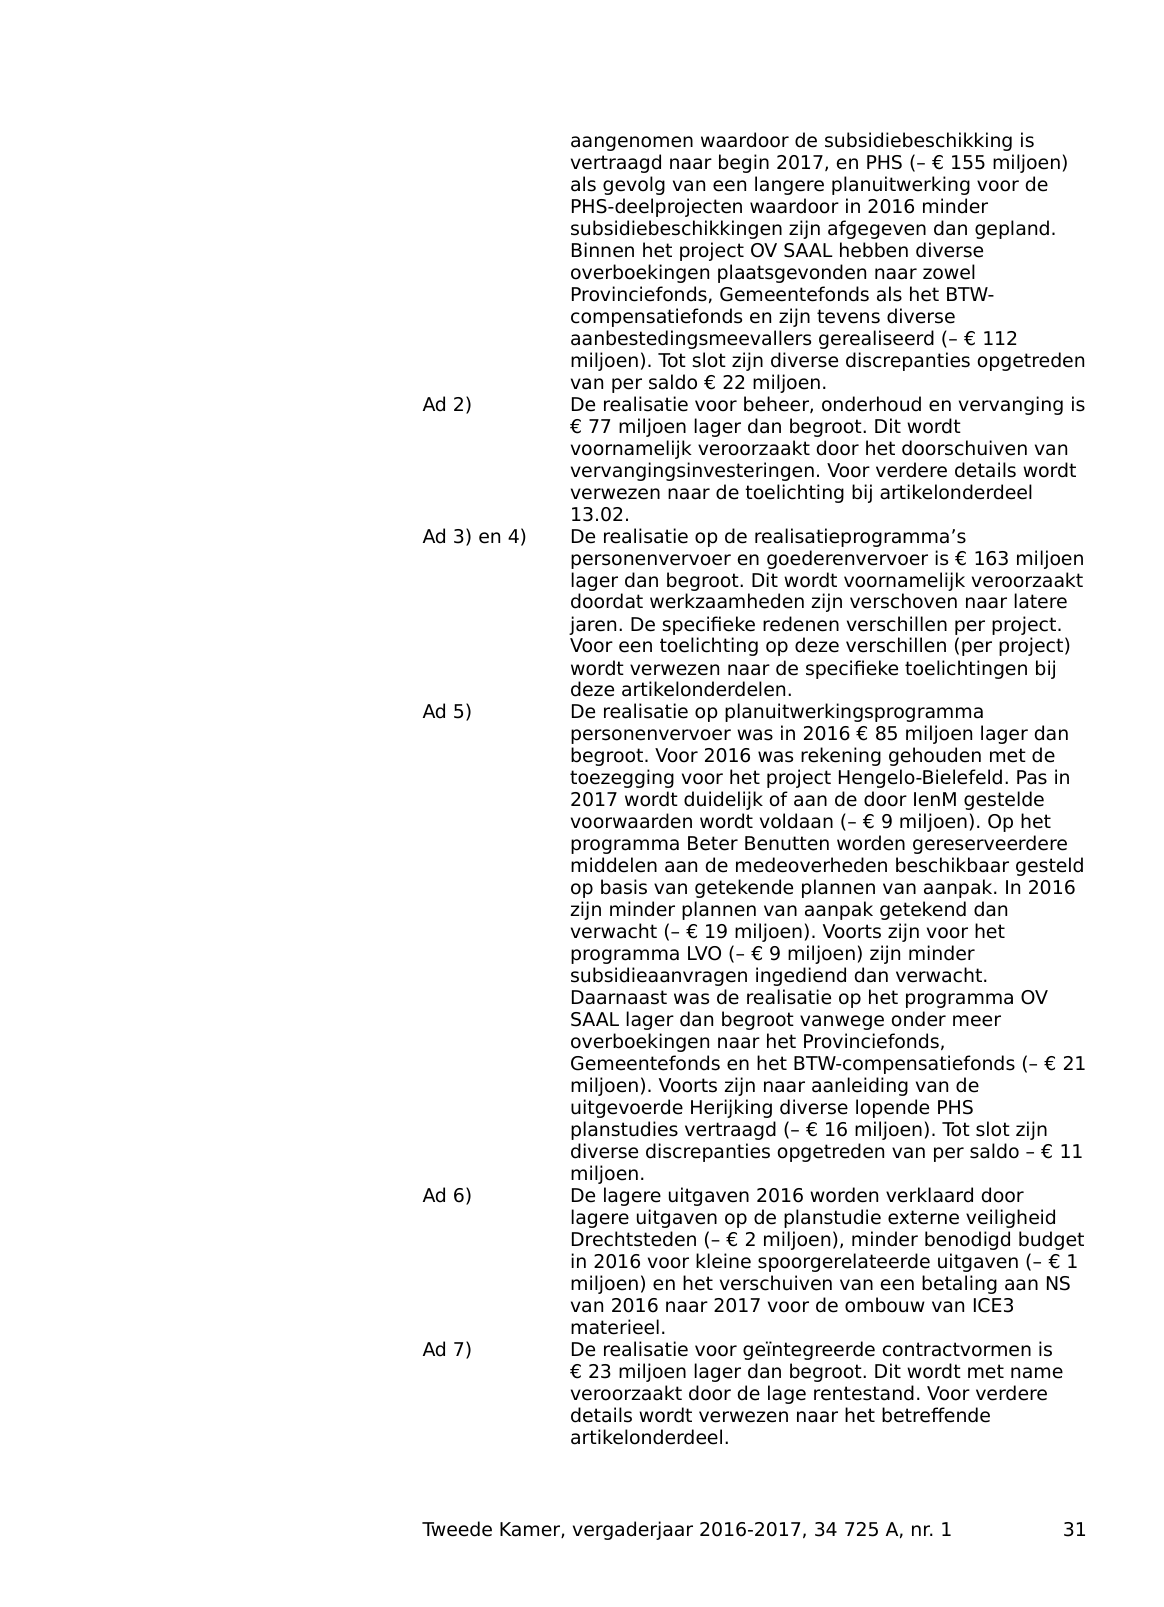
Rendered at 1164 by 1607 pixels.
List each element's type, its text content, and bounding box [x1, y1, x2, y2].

text Ad 5) De realisatie op planuitwerkingsprogramma personenvervoer was in 2016 € 85 miljoen lager dan begroot. Voor 2016 was rekening gehouden met de toezegging voor het project Hengelo-Bielefeld. Pas in 2017 wordt duidelijk of aan de door IenM gestelde voorwaarden wordt voldaan (– € 9 miljoen). Op het programma Beter Benutten worden gereserveerdere middelen aan de medeoverheden beschikbaar gesteld op basis van getekende plannen van aanpak. In 2016 zijn minder plannen van aanpak getekend dan verwacht (– € 19 miljoen). Voorts zijn voor het programma LVO (– € 9 miljoen) zijn minder subsidieaanvragen ingediend dan verwacht. Daarnaast was de realisatie op het programma OV SAAL lager dan begroot vanwege onder meer overboekingen naar het Provinciefonds, Gemeentefonds en het BTW-compensatiefonds (– € 21 miljoen). Voorts zijn naar aanleiding van de uitgevoerde Herijking diverse lopende PHS planstudies vertraagd (– € 16 miljoen). Tot slot zijn diverse discrepanties opgetreden van per saldo – € 11 miljoen. [422, 701, 1087, 1185]
text aangenomen waardoor de subsidiebeschikking is vertraagd naar begin 2017, en PHS (– € 155 miljoen) als gevolg van een langere planuitwerking voor de PHS-deelprojecten waardoor in 2016 minder subsidiebeschikkingen zijn afgegeven dan gepland. Binnen het project OV SAAL hebben diverse overboekingen plaatsgevonden naar zowel Provinciefonds, Gemeentefonds als het BTW-compensatiefonds en zijn tevens diverse aanbestedingsmeevallers gerealiseerd (– € 112 miljoen). Tot slot zijn diverse discrepanties opgetreden van per saldo € 22 miljoen. [570, 130, 1087, 394]
text Ad 3) en 4) De realisatie op de realisatieprogramma’s personenvervoer en goederenvervoer is € 163 miljoen lager dan begroot. Dit wordt voornamelijk veroorzaakt doordat werkzaamheden zijn verschoven naar latere jaren. De specifieke redenen verschillen per project. Voor een toelichting op deze verschillen (per project) wordt verwezen naar de specifieke toelichtingen bij deze artikelonderdelen. [422, 526, 1087, 701]
text Ad 2) De realisatie voor beheer, onderhoud en vervanging is € 77 miljoen lager dan begroot. Dit wordt voornamelijk veroorzaakt door het doorschuiven van vervangingsinvesteringen. Voor verdere details wordt verwezen naar de toelichting bij artikelonderdeel 13.02. [422, 394, 1087, 526]
text Ad 6) De lagere uitgaven 2016 worden verklaard door lagere uitgaven op de planstudie externe veiligheid Drechtsteden (– € 2 miljoen), minder benodigd budget in 2016 voor kleine spoorgerelateerde uitgaven (– € 1 miljoen) en het verschuiven van een betaling aan NS van 2016 naar 2017 voor de ombouw van ICE3 materieel. [422, 1185, 1087, 1339]
text Ad 7) De realisatie voor geïntegreerde contractvormen is € 23 miljoen lager dan begroot. Dit wordt met name veroorzaakt door de lage rentestand. Voor verdere details wordt verwezen naar het betreffende artikelonderdeel. [422, 1339, 1087, 1449]
